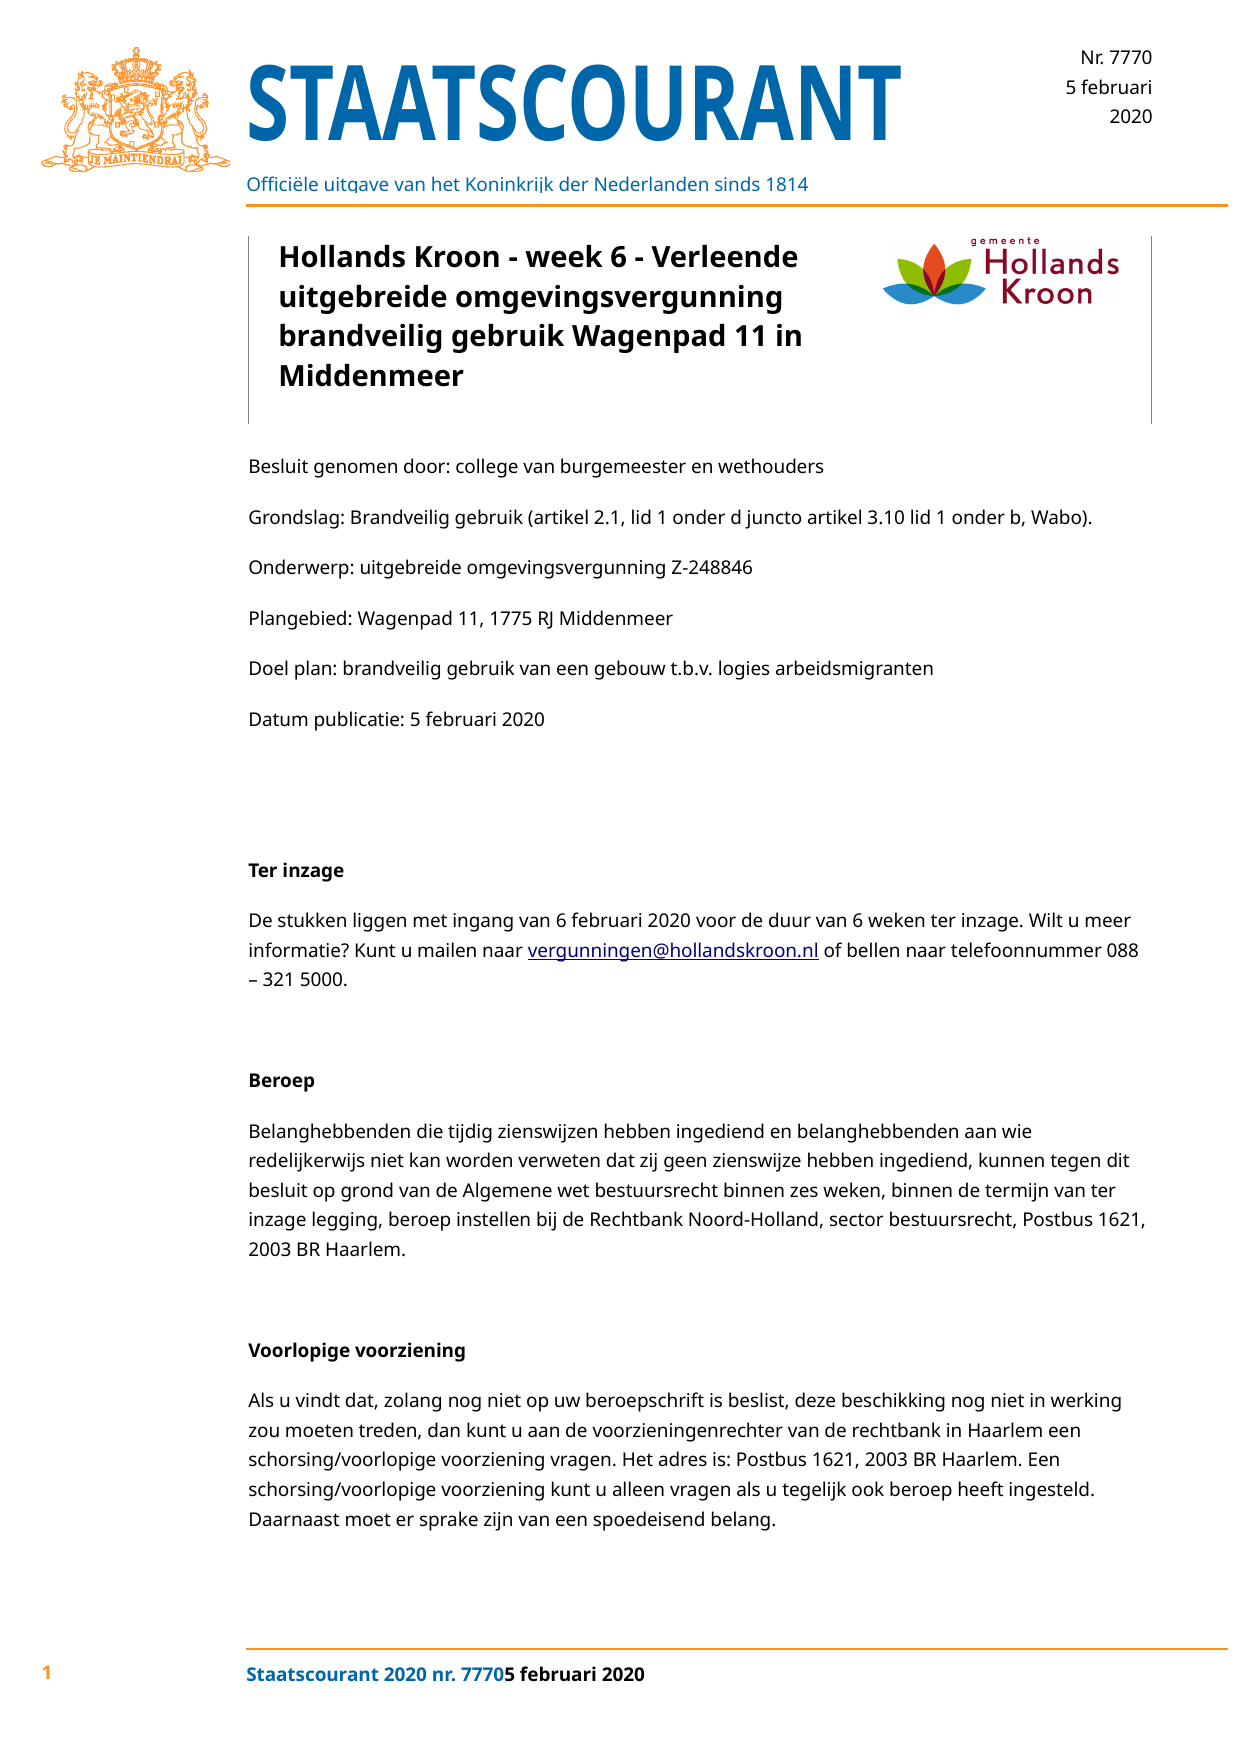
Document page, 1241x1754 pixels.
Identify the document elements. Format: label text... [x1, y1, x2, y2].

table_header Hollands Kroon - week 6 - Verleende uitgebreide omgevingsvergunning brandveilig gebruik Wagenpad 11 in Middenmeer [249, 236, 850, 424]
table_header [850, 236, 1151, 424]
picture [882, 236, 1119, 305]
text Onderwerp: uitgebreide omgevingsvergunning Z-248846 [248, 554, 1152, 580]
text Doel plan: brandveilig gebruik van een gebouw t.b.v. logies arbeidsmigranten [248, 655, 1152, 681]
picture [41, 47, 231, 172]
text Grondslag: Brandveilig gebruik (artikel 2.1, lid 1 onder d juncto artikel 3.10 lid 1 onder b, Wabo). [248, 504, 1152, 530]
text Ter inzage [248, 857, 1152, 883]
text Als u vindt dat, zolang nog niet op uw beroepschrift is beslist, deze beschikking nog niet in werking zou moeten treden, dan kunt u aan de voorzieningenrechter van de rechtbank in Haarlem een schorsing/voorlopige voorziening vragen. Het adres is: Postbus 1621, 2003 BR Haarlem. Een schorsing/voorlopige voorziening kunt u alleen vragen als u tegelijk ook beroep heeft ingesteld. Daarnaast moet er sprake zijn van een spoedeisend belang. [248, 1387, 1152, 1531]
text Belanghebbenden die tijdig zienswijzen hebben ingediend en belanghebbenden aan wie redelijkerwijs niet kan worden verweten dat zij geen zienswijze hebben ingediend, kunnen tegen dit besluit op grond van de Algemene wet bestuursrecht binnen zes weken, binnen de termijn van ter inzage legging, beroep instellen bij de Rechtbank Noord-Holland, sector bestuursrecht, Postbus 1621, 2003 BR Haarlem. [248, 1118, 1152, 1262]
text Voorlopige voorziening [248, 1337, 1152, 1363]
text De stukken liggen met ingang van 6 februari 2020 voor de duur van 6 weken ter inzage. Wilt u meer informatie? Kunt u mailen naar vergunningen@hollandskroon.nl of bellen naar telefoonnummer 088 – 321 5000. [248, 907, 1152, 992]
text Datum publicatie: 5 februari 2020 [248, 706, 1152, 731]
text Beroep [248, 1067, 1152, 1093]
text Plangebied: Wagenpad 11, 1775 RJ Middenmeer [248, 605, 1152, 631]
text Besluit genomen door: college van burgemeester en wethouders [248, 454, 1152, 479]
